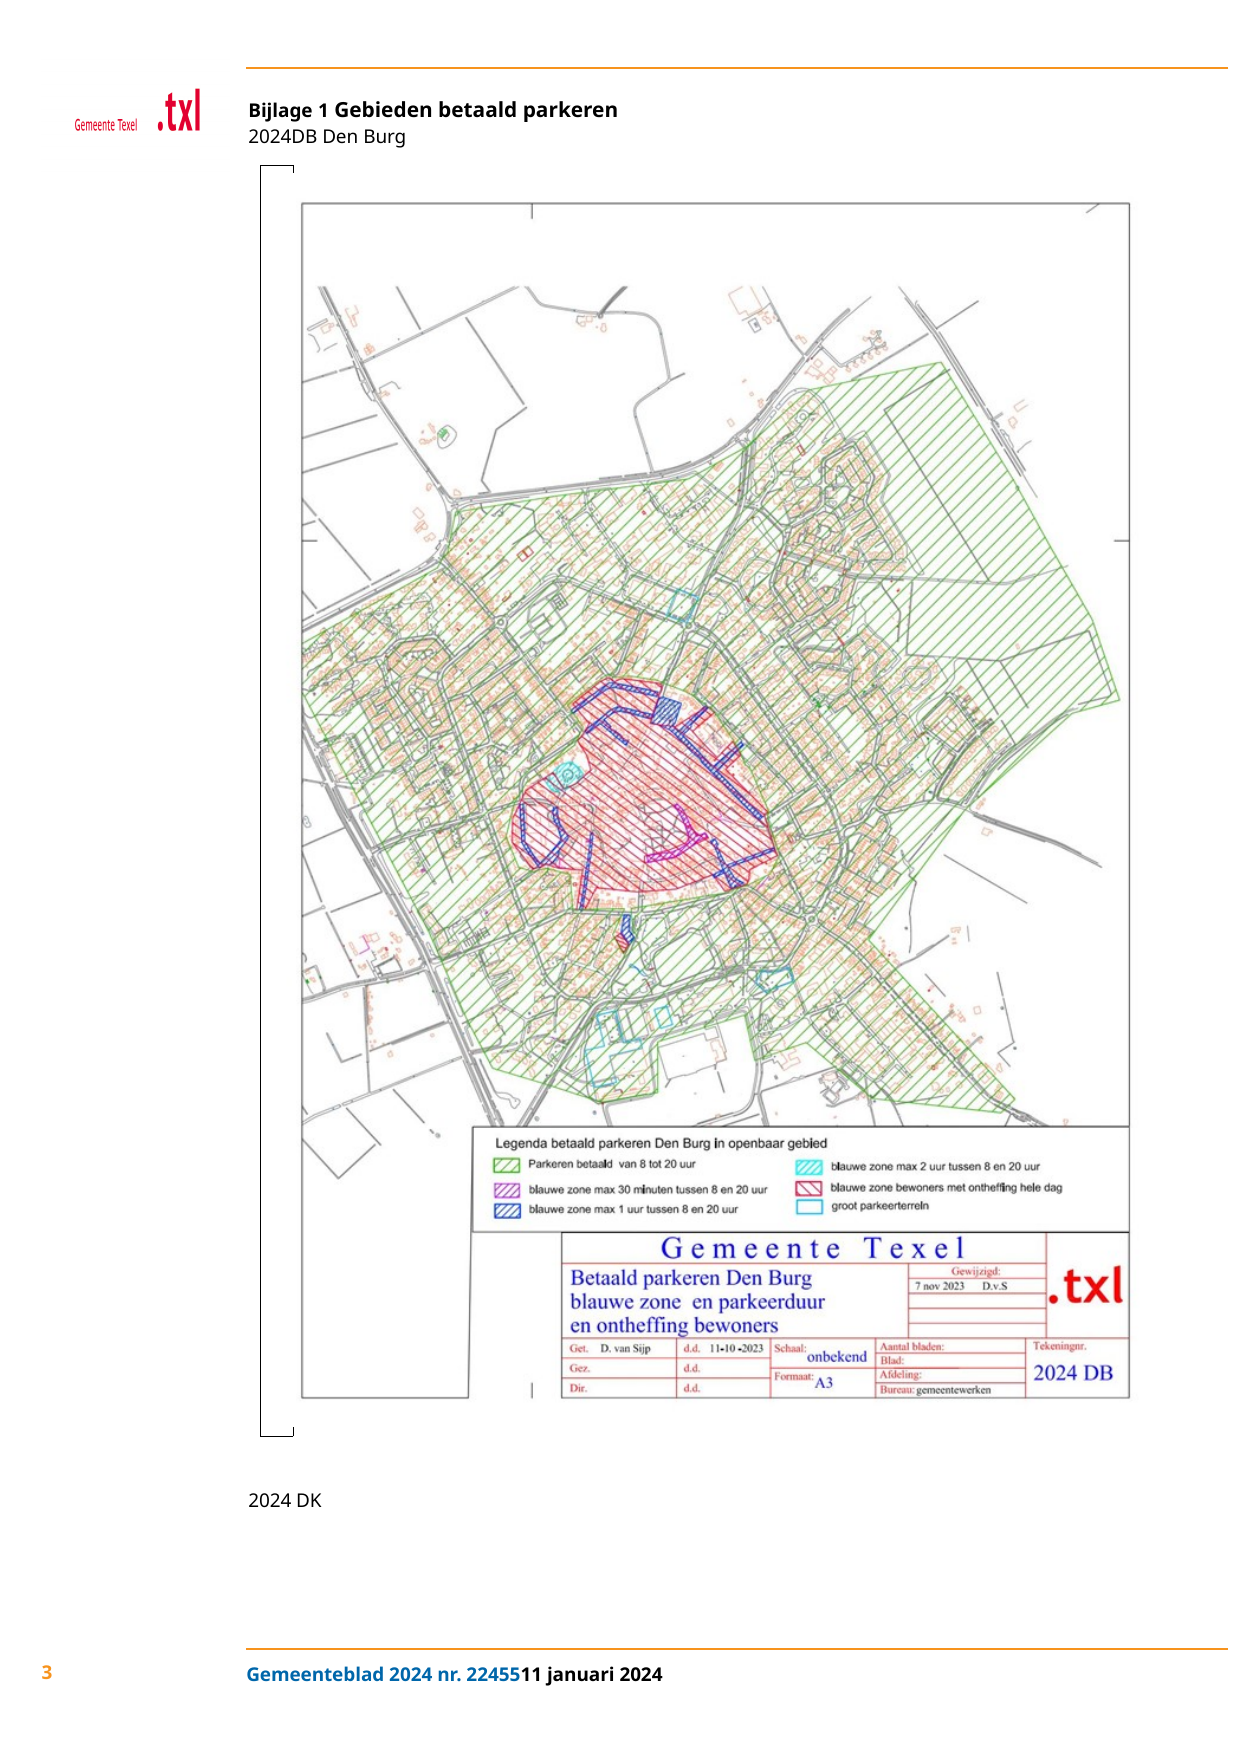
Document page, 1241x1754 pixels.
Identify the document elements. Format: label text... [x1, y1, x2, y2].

picture [268, 173, 1155, 1427]
text Bijlage 1 Gebieden betaald parkeren [248, 95, 1152, 123]
picture [41, 47, 231, 172]
text 2024 DK [248, 1487, 1152, 1512]
text 2024DB Den Burg [248, 123, 1152, 149]
